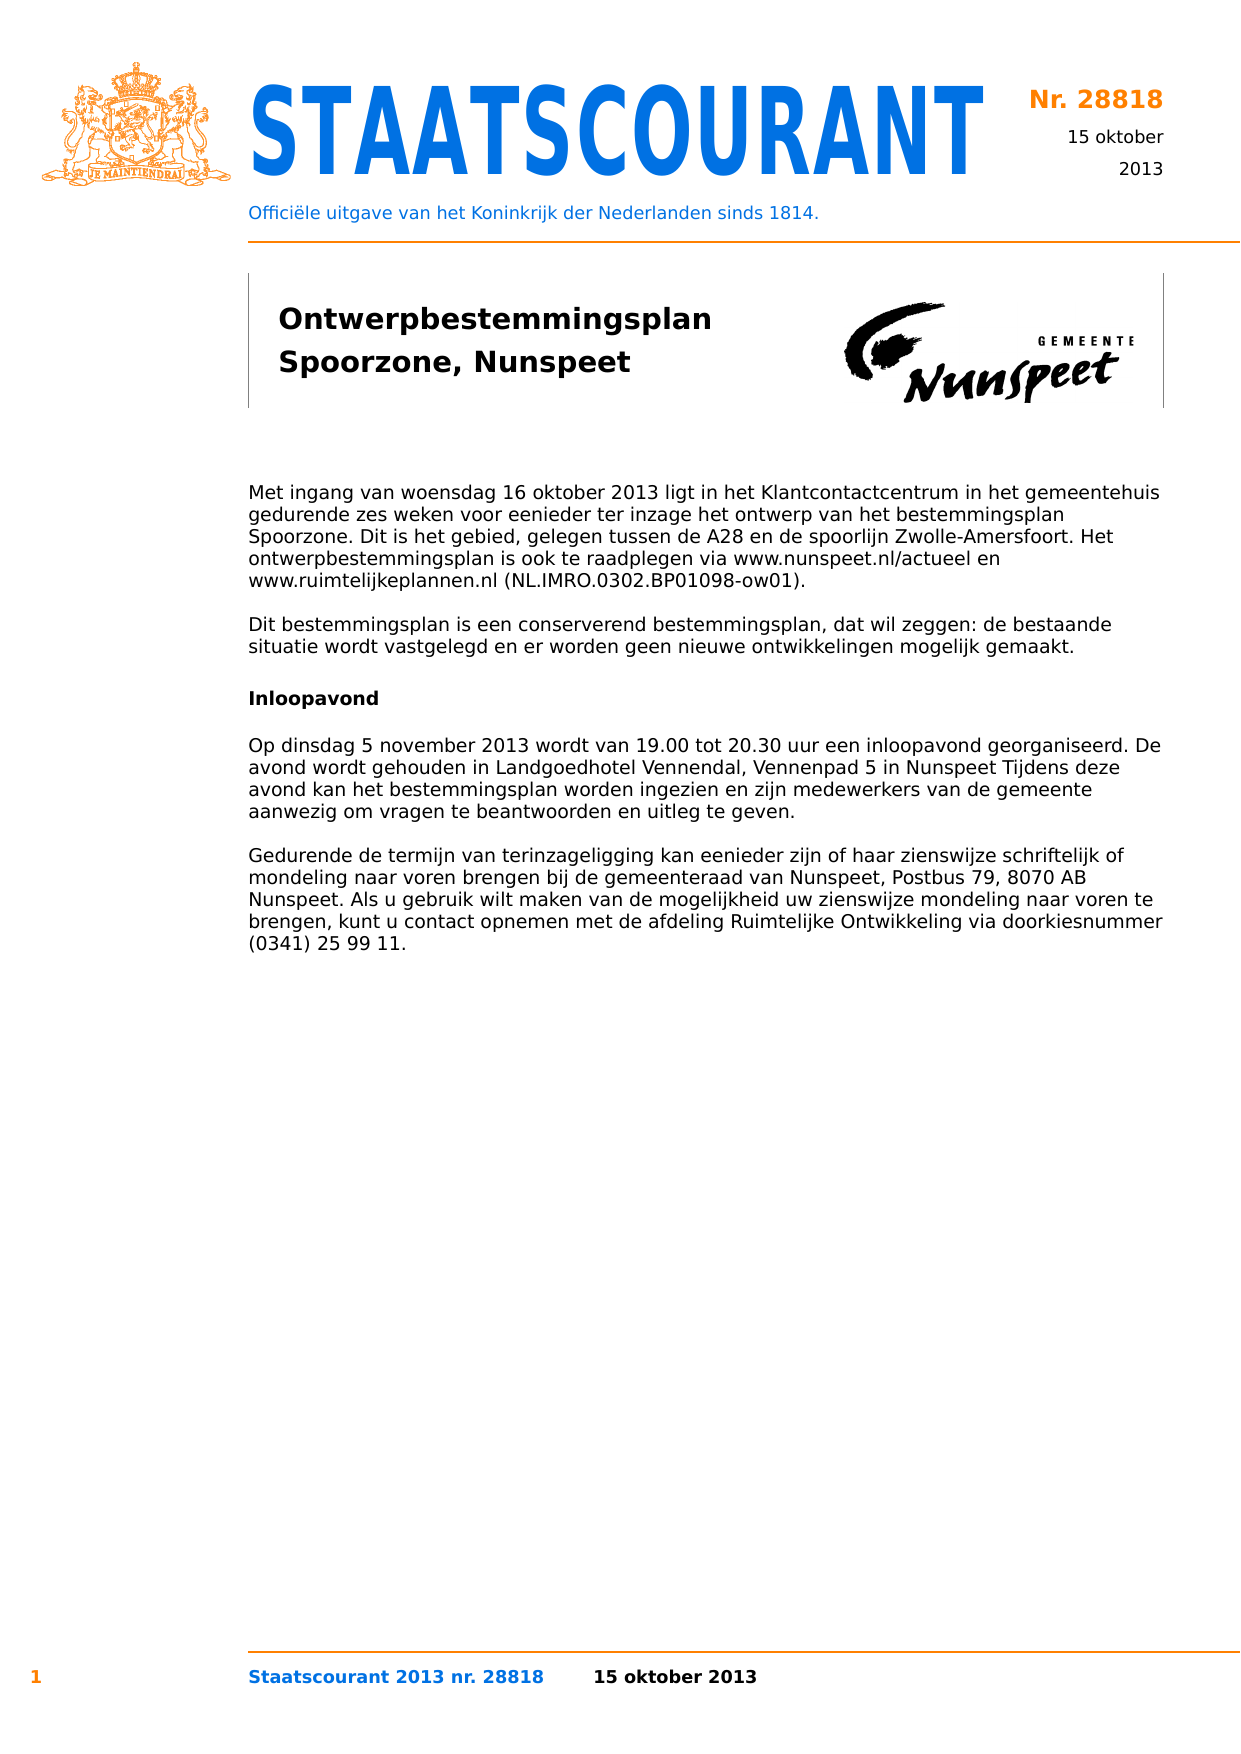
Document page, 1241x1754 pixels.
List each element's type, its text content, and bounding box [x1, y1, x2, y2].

text Dit bestemmingsplan is een conserverend bestemmingsplan, dat wil zeggen: de bestaande situatie wordt vastgelegd en er worden geen nieuwe ontwikkelingen mogelijk gemaakt. [248, 614, 1163, 658]
subtitle Ontwerpbestemmingsplan Spoorzone, Nunspeet [249, 273, 1163, 408]
text Gedurende de termijn van terinzageligging kan eenieder zijn of haar zienswijze schriftelijk of mondeling naar voren brengen bij de gemeenteraad van Nunspeet, Postbus 79, 8070 AB Nunspeet. Als u gebruik wilt maken van de mogelijkheid uw zienswijze mondeling naar voren te brengen, kunt u contact opnemen met de afdeling Ruimtelijke Ontwikkeling via doorkiesnummer (0341) 25 99 11. [248, 845, 1163, 955]
table_header STAATSCOURANT [248, 62, 998, 203]
table_cell 2013 [998, 153, 1240, 203]
picture [844, 302, 1134, 403]
subtitle Inloopavond [248, 688, 1163, 710]
picture [41, 62, 231, 186]
table_header [25, 62, 248, 241]
table_cell 15 oktober [998, 121, 1240, 153]
text Op dinsdag 5 november 2013 wordt van 19.00 tot 20.30 uur een inloopavond georganiseerd. De avond wordt gehouden in Landgoedhotel Vennendal, Vennenpad 5 in Nunspeet Tijdens deze avond kan het bestemmingsplan worden ingezien en zijn medewerkers van de gemeente aanwezig om vragen te beantwoorden en uitleg te geven. [248, 735, 1163, 823]
table_cell Officiële uitgave van het Koninkrijk der Nederlanden sinds 1814. [248, 203, 1240, 241]
text Met ingang van woensdag 16 oktober 2013 ligt in het Klantcontactcentrum in het gemeentehuis gedurende zes weken voor eenieder ter inzage het ontwerp van het bestemmingsplan Spoorzone. Dit is het gebied, gelegen tussen de A28 en de spoorlijn Zwolle-Amersfoort. Het ontwerpbestemmingsplan is ook te raadplegen via www.nunspeet.nl/actueel en www.ruimtelijkeplannen.nl (NL.IMRO.0302.BP01098-ow01). [248, 482, 1163, 592]
table_header Nr. 28818 [998, 62, 1240, 121]
